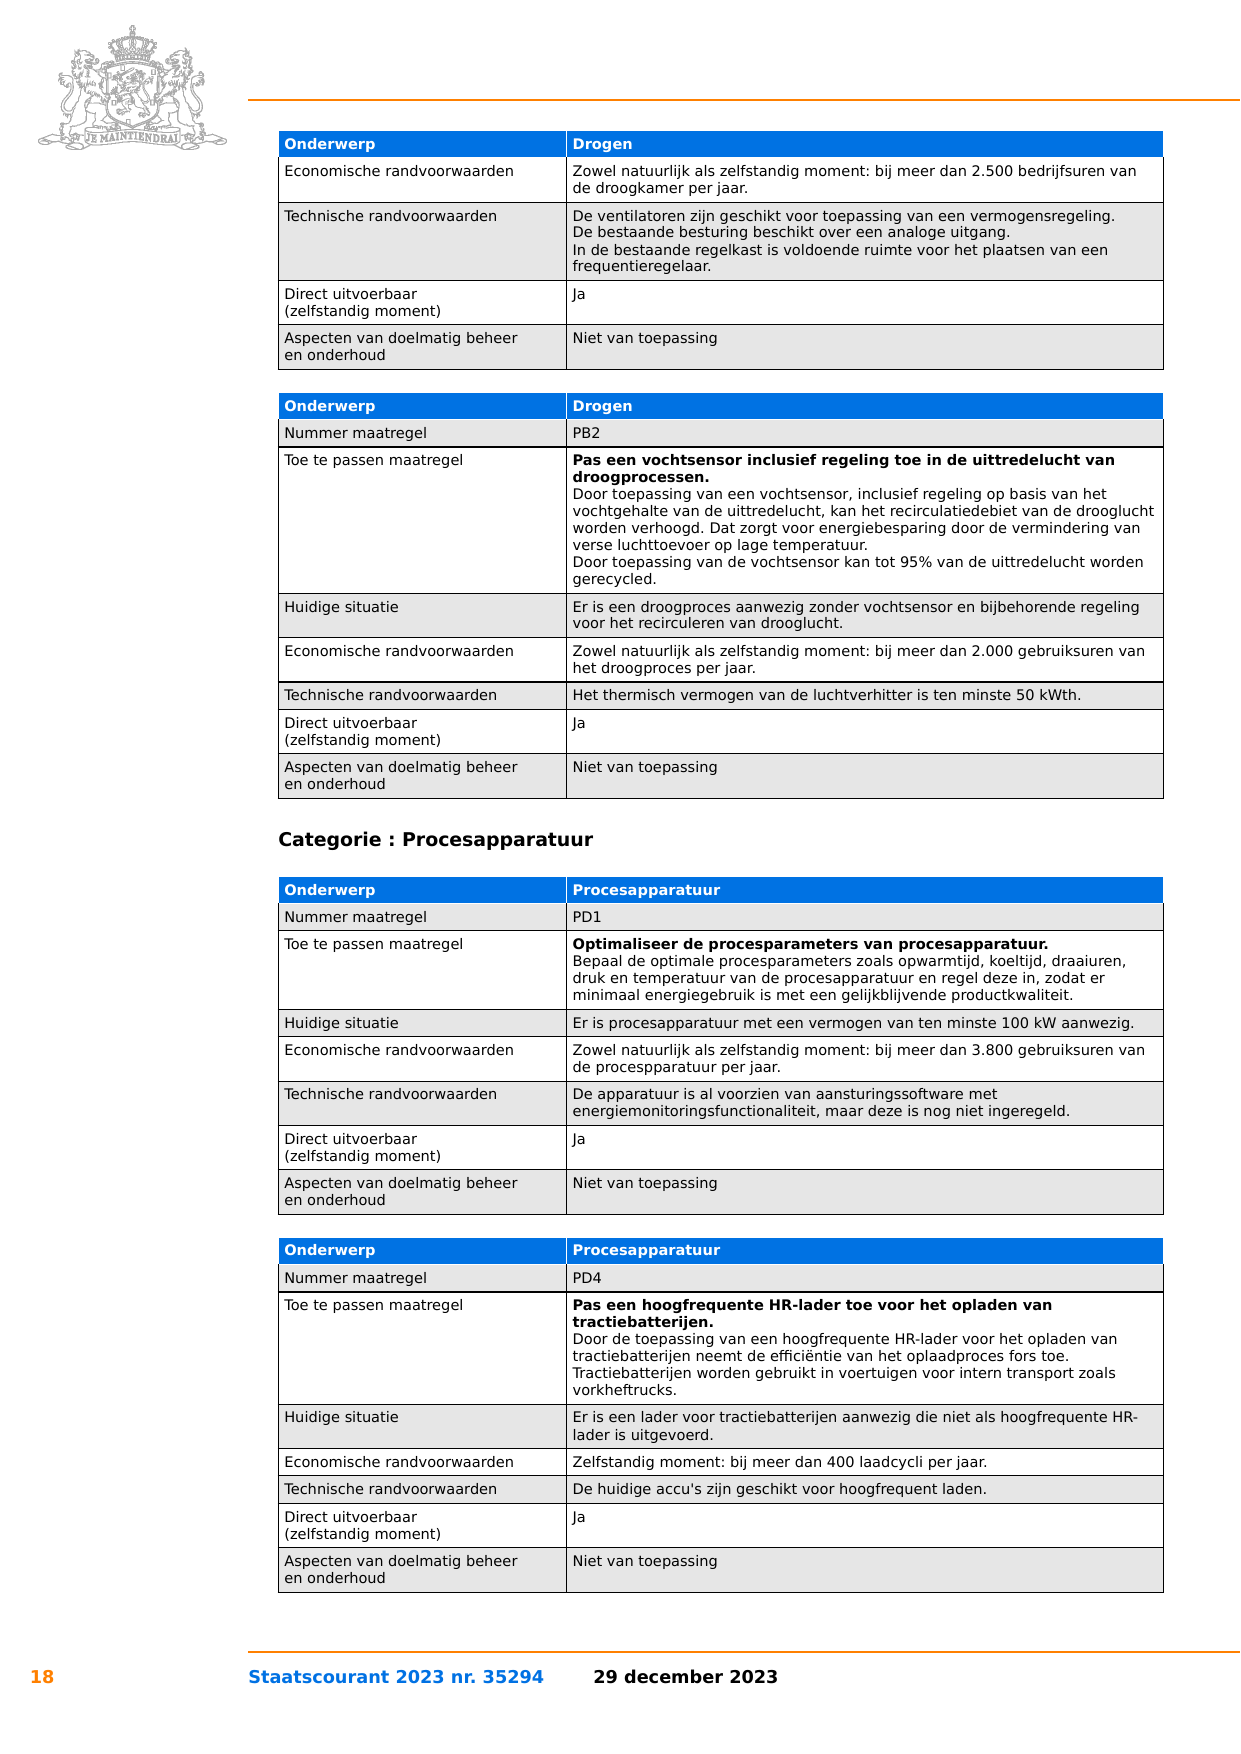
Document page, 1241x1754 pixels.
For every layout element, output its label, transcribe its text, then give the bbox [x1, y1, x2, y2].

table_cell Toe te passen maatregel [279, 1293, 566, 1404]
table_cell De apparatuur is al voorzien van aansturingssoftware met energiemonitoringsfunctionaliteit, maar deze is nog niet ingeregeld. [567, 1082, 1163, 1125]
table_cell Nummer maatregel [279, 904, 566, 930]
table_cell Economische randvoorwaarden [279, 158, 566, 202]
table_cell Technische randvoorwaarden [279, 683, 566, 709]
table_cell Technische randvoorwaarden [279, 203, 566, 280]
table_header Onderwerp [279, 1238, 566, 1264]
table_cell Ja [567, 1126, 1163, 1169]
table_cell Pas een hoogfrequente HR-lader toe voor het opladen van tractiebatterijen. Door de toepassing van een hoogfrequente HR-lader voor het opladen van tractiebatterijen neemt de efficiëntie van het oplaadproces fors toe. Tractiebatterijen worden gebruikt in voertuigen voor intern transport zoals vorkheftrucks. [567, 1293, 1163, 1404]
table_cell Huidige situatie [279, 1405, 566, 1448]
table_cell Zowel natuurlijk als zelfstandig moment: bij meer dan 2.500 bedrijfsuren van de droogkamer per jaar. [567, 158, 1163, 202]
table_cell Direct uitvoerbaar (zelfstandig moment) [279, 710, 566, 753]
table_cell Zelfstandig moment: bij meer dan 400 laadcycli per jaar. [567, 1449, 1163, 1475]
table_cell Niet van toepassing [567, 754, 1163, 798]
table_cell Economische randvoorwaarden [279, 1449, 566, 1475]
table_cell Economische randvoorwaarden [279, 638, 566, 681]
table_header Drogen [567, 131, 1163, 157]
table_cell Toe te passen maatregel [279, 931, 566, 1009]
table_header Onderwerp [279, 877, 566, 903]
table_cell Nummer maatregel [279, 420, 566, 446]
table_cell Er is procesapparatuur met een vermogen van ten minste 100 kW aanwezig. [567, 1010, 1163, 1036]
table_cell Aspecten van doelmatig beheer en onderhoud [279, 754, 566, 798]
table_cell Aspecten van doelmatig beheer en onderhoud [279, 1170, 566, 1214]
table_cell Er is een droogproces aanwezig zonder vochtsensor en bijbehorende regeling voor het recirculeren van drooglucht. [567, 594, 1163, 637]
table_header Onderwerp [279, 131, 566, 157]
table_cell Optimaliseer de procesparameters van procesapparatuur. Bepaal de optimale procesparameters zoals opwarmtijd, koeltijd, draaiuren, druk en temperatuur van de procesapparatuur en regel deze in, zodat er minimaal energiegebruik is met een gelijkblijvende productkwaliteit. [567, 931, 1163, 1009]
table_cell Pas een vochtsensor inclusief regeling toe in de uittredelucht van droogprocessen. Door toepassing van een vochtsensor, inclusief regeling op basis van het vochtgehalte van de uittredelucht, kan het recirculatiedebiet van de drooglucht worden verhoogd. Dat zorgt voor energiebesparing door de vermindering van verse luchttoevoer op lage temperatuur. Door toepassing van de vochtsensor kan tot 95% van de uittredelucht worden gerecycled. [567, 448, 1163, 593]
table_cell PD4 [567, 1265, 1163, 1291]
table_cell Niet van toepassing [567, 1170, 1163, 1214]
table_cell Direct uitvoerbaar (zelfstandig moment) [279, 281, 566, 324]
table_cell Het thermisch vermogen van de luchtverhitter is ten minste 50 kWth. [567, 683, 1163, 709]
table_cell Ja [567, 710, 1163, 753]
table_cell De huidige accu's zijn geschikt voor hoogfrequent laden. [567, 1476, 1163, 1503]
picture [38, 25, 227, 150]
table_header Procesapparatuur [567, 877, 1163, 903]
table_cell Aspecten van doelmatig beheer en onderhoud [279, 1548, 566, 1592]
table_cell Technische randvoorwaarden [279, 1476, 566, 1503]
table_cell Toe te passen maatregel [279, 448, 566, 593]
table_cell PB2 [567, 420, 1163, 446]
table_header Drogen [567, 393, 1163, 419]
table_cell Economische randvoorwaarden [279, 1037, 566, 1081]
subtitle Categorie : Procesapparatuur [278, 829, 1163, 851]
table_cell Technische randvoorwaarden [279, 1082, 566, 1125]
table_cell Direct uitvoerbaar (zelfstandig moment) [279, 1504, 566, 1547]
table_header Procesapparatuur [567, 1238, 1163, 1264]
table_cell Huidige situatie [279, 1010, 566, 1036]
table_cell Zowel natuurlijk als zelfstandig moment: bij meer dan 3.800 gebruiksuren van de procespparatuur per jaar. [567, 1037, 1163, 1081]
table_cell Aspecten van doelmatig beheer en onderhoud [279, 325, 566, 369]
table_cell Direct uitvoerbaar (zelfstandig moment) [279, 1126, 566, 1169]
table_cell Niet van toepassing [567, 1548, 1163, 1592]
table_cell Niet van toepassing [567, 325, 1163, 369]
table_cell Huidige situatie [279, 594, 566, 637]
table_cell De ventilatoren zijn geschikt voor toepassing van een vermogensregeling. De bestaande besturing beschikt over een analoge uitgang. In de bestaande regelkast is voldoende ruimte voor het plaatsen van een frequentieregelaar. [567, 203, 1163, 280]
table_cell Nummer maatregel [279, 1265, 566, 1291]
table_cell Er is een lader voor tractiebatterijen aanwezig die niet als hoogfrequente HR-lader is uitgevoerd. [567, 1405, 1163, 1448]
table_cell Ja [567, 281, 1163, 324]
table_header Onderwerp [279, 393, 566, 419]
table_cell Ja [567, 1504, 1163, 1547]
table_cell Zowel natuurlijk als zelfstandig moment: bij meer dan 2.000 gebruiksuren van het droogproces per jaar. [567, 638, 1163, 681]
table_cell PD1 [567, 904, 1163, 930]
